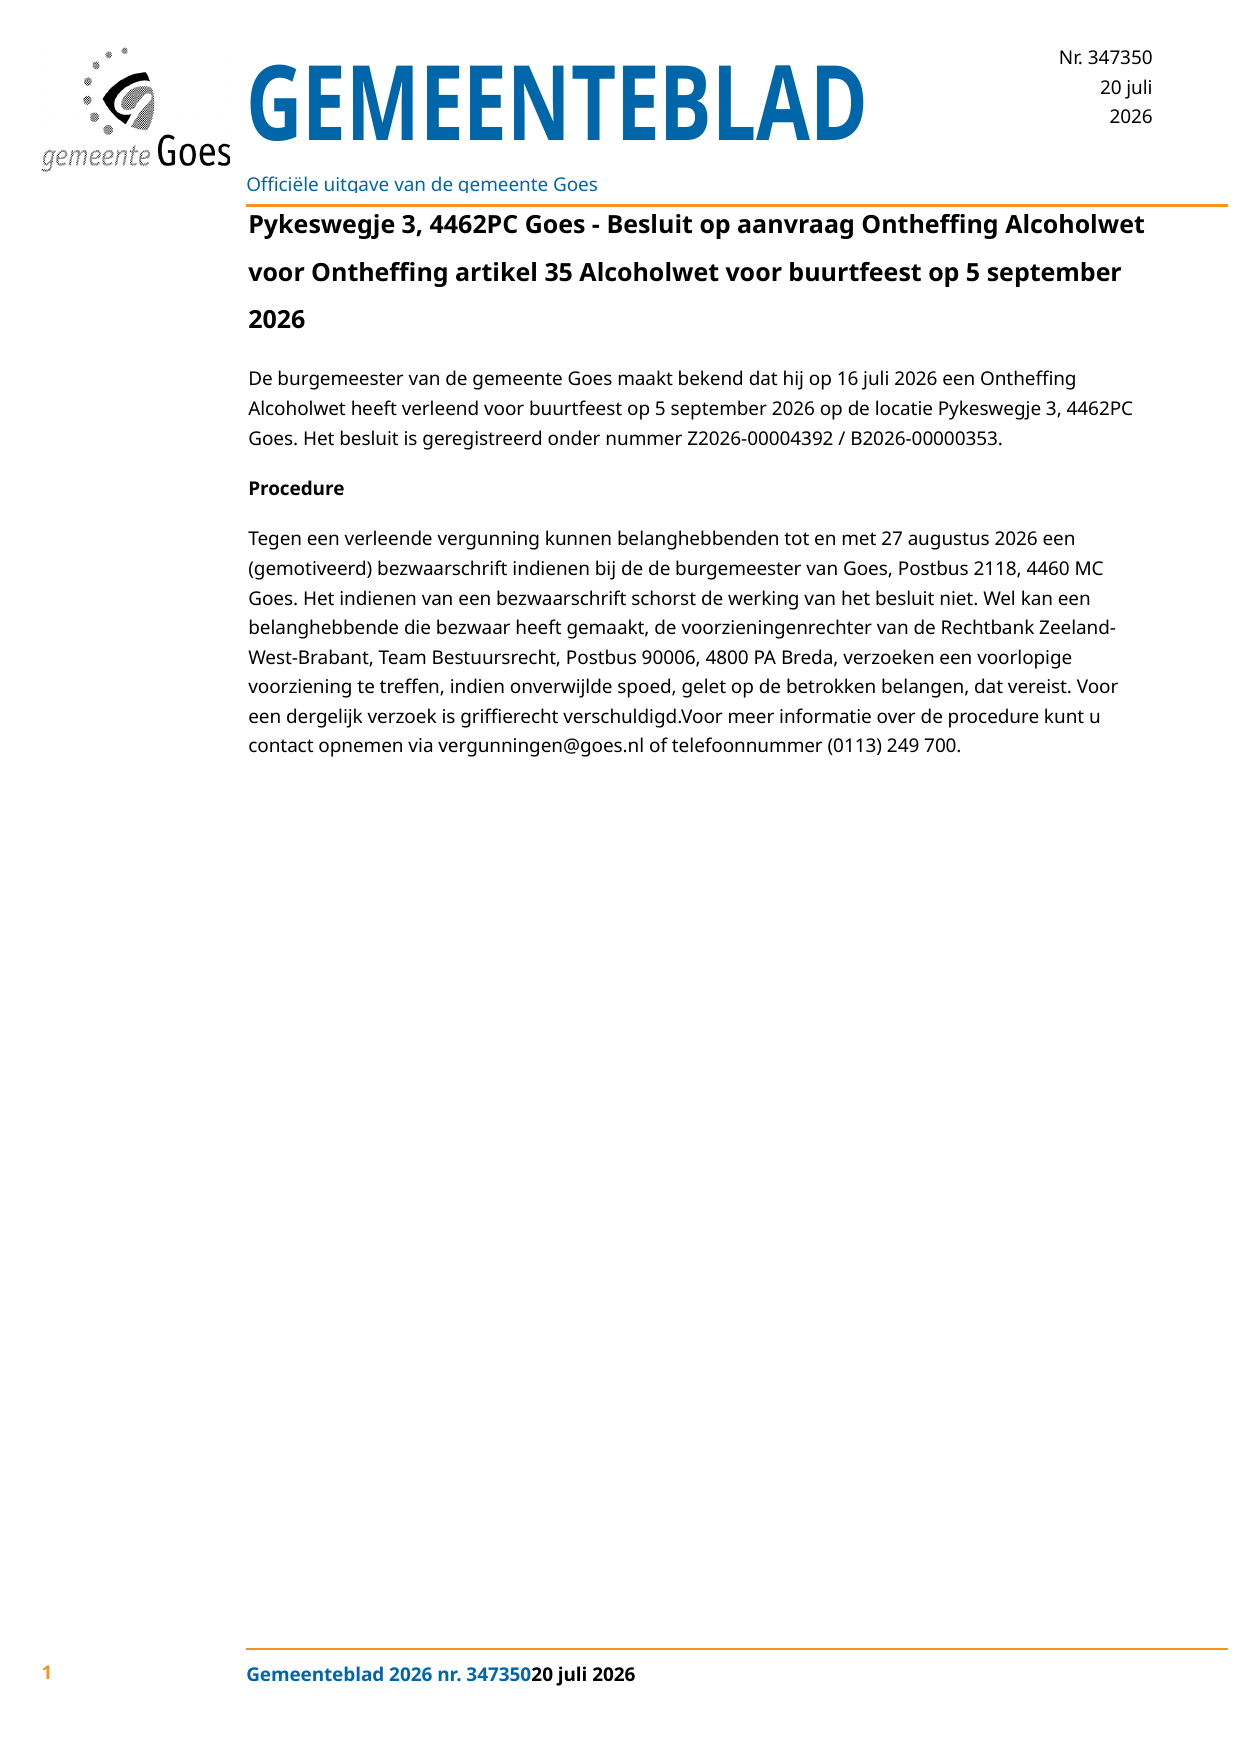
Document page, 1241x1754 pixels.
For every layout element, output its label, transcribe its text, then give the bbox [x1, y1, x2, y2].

text Tegen een verleende vergunning kunnen belanghebbenden tot en met 27 augustus 2026 een (gemotiveerd) bezwaarschrift indienen bij de de burgemeester van Goes, Postbus 2118, 4460 MC Goes. Het indienen van een bezwaarschrift schorst de werking van het besluit niet. Wel kan een belanghebbende die bezwaar heeft gemaakt, de voorzieningenrechter van de Rechtbank Zeeland-West-Brabant, Team Bestuursrecht, Postbus 90006, 4800 PA Breda, verzoeken een voorlopige voorziening te treffen, indien onverwijlde spoed, gelet op de betrokken belangen, dat vereist. Voor een dergelijk verzoek is griffierecht verschuldigd.Voor meer informatie over de procedure kunt u contact opnemen via vergunningen@goes.nl of telefoonnummer (0113) 249 700. [248, 526, 1152, 758]
text De burgemeester van de gemeente Goes maakt bekend dat hij op 16 juli 2026 een Ontheffing Alcoholwet heeft verleend voor buurtfeest op 5 september 2026 op de locatie Pykeswegje 3, 4462PC Goes. Het besluit is geregistreerd onder nummer Z2026-00004392 / B2026-00000353. [248, 366, 1152, 450]
text Procedure [248, 475, 1152, 501]
picture [41, 47, 231, 172]
text Pykeswegje 3, 4462PC Goes - Besluit op aanvraag Ontheffing Alcoholwet voor Ontheffing artikel 35 Alcoholwet voor buurtfeest op 5 september 2026 [248, 207, 1152, 336]
